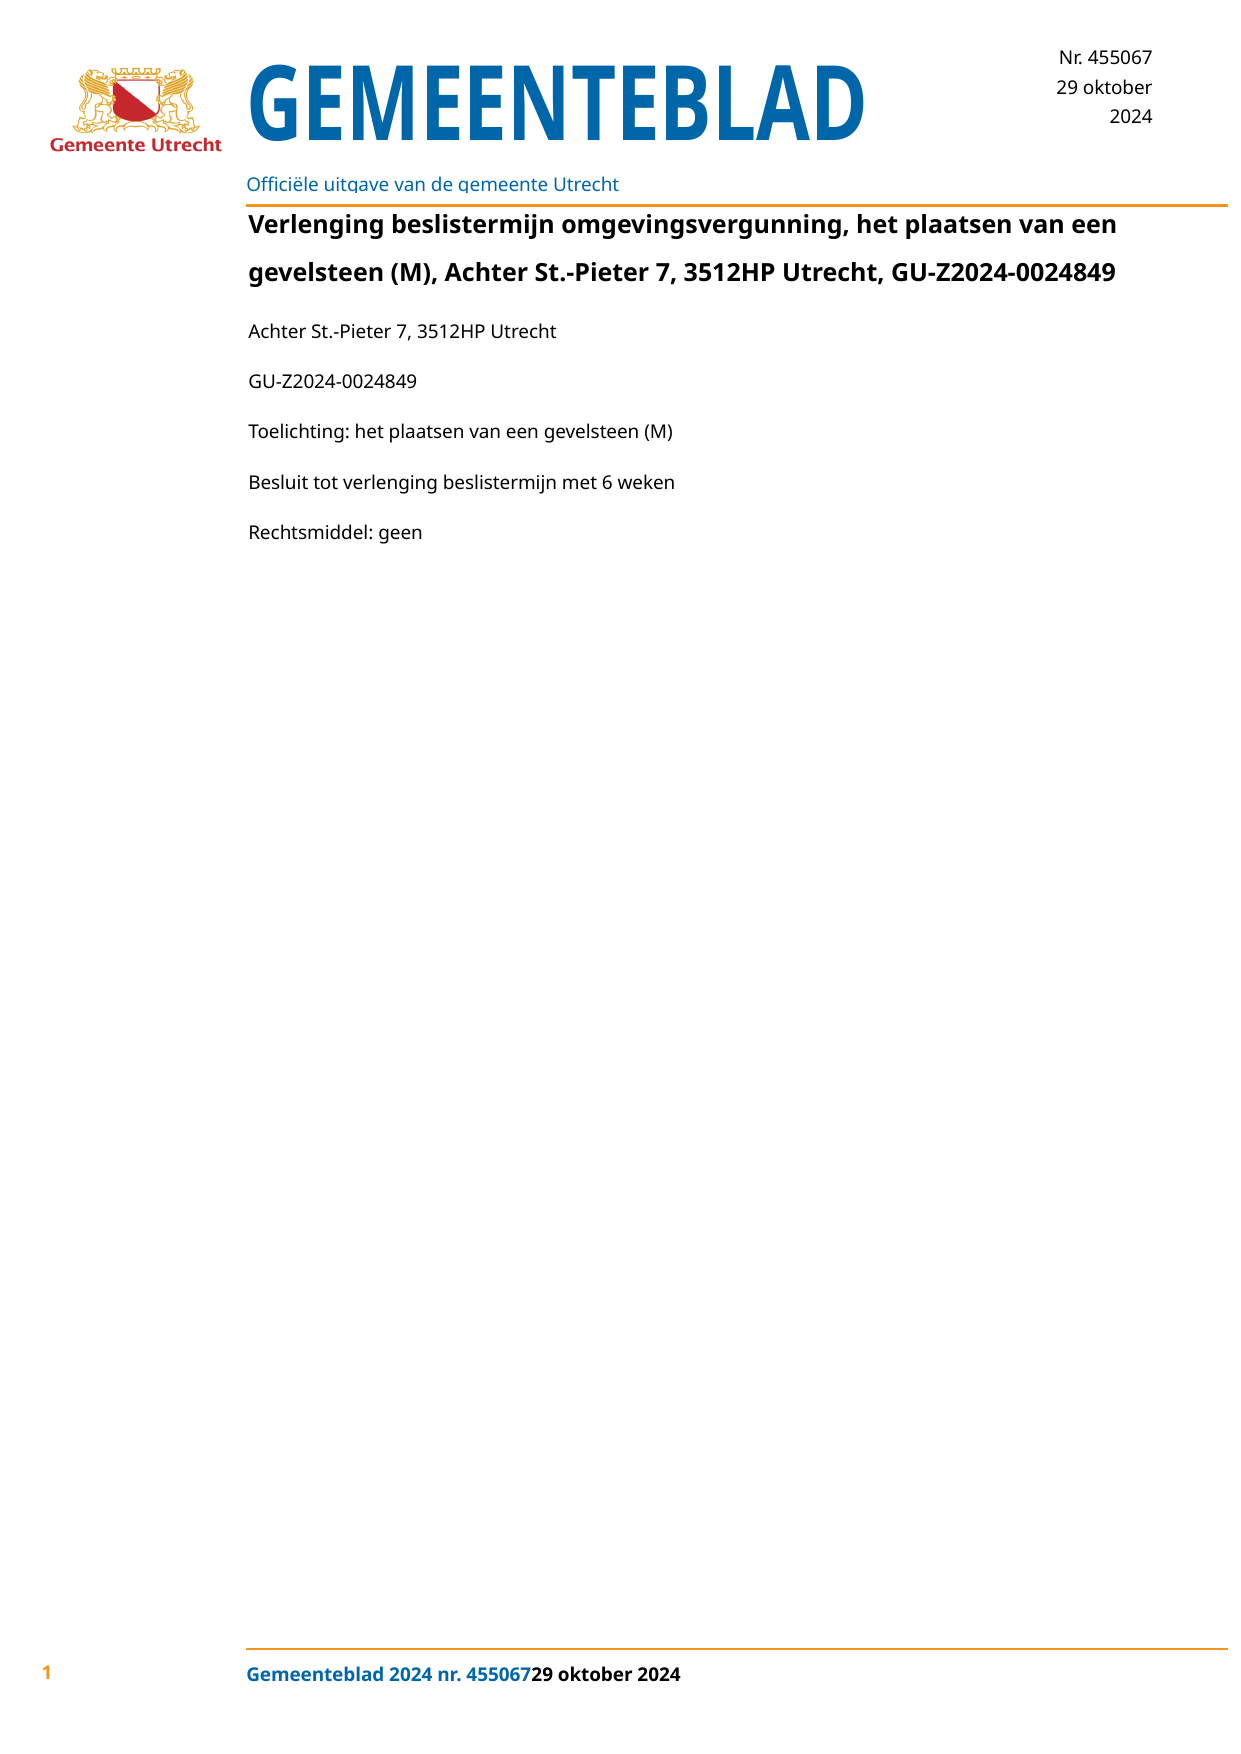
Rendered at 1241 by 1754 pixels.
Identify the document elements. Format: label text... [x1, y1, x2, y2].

text Toelichting: het plaatsen van een gevelsteen (M) [248, 419, 1152, 444]
text Besluit tot verlenging beslistermijn met 6 weken [248, 469, 1152, 495]
text Rechtsmiddel: geen [248, 519, 1152, 545]
text Verlenging beslistermijn omgevingsvergunning, het plaatsen van een gevelsteen (M), Achter St.-Pieter 7, 3512HP Utrecht, GU-Z2024-0024849 [248, 207, 1152, 288]
picture [41, 47, 231, 172]
text GU-Z2024-0024849 [248, 368, 1152, 394]
text Achter St.-Pieter 7, 3512HP Utrecht [248, 318, 1152, 344]
